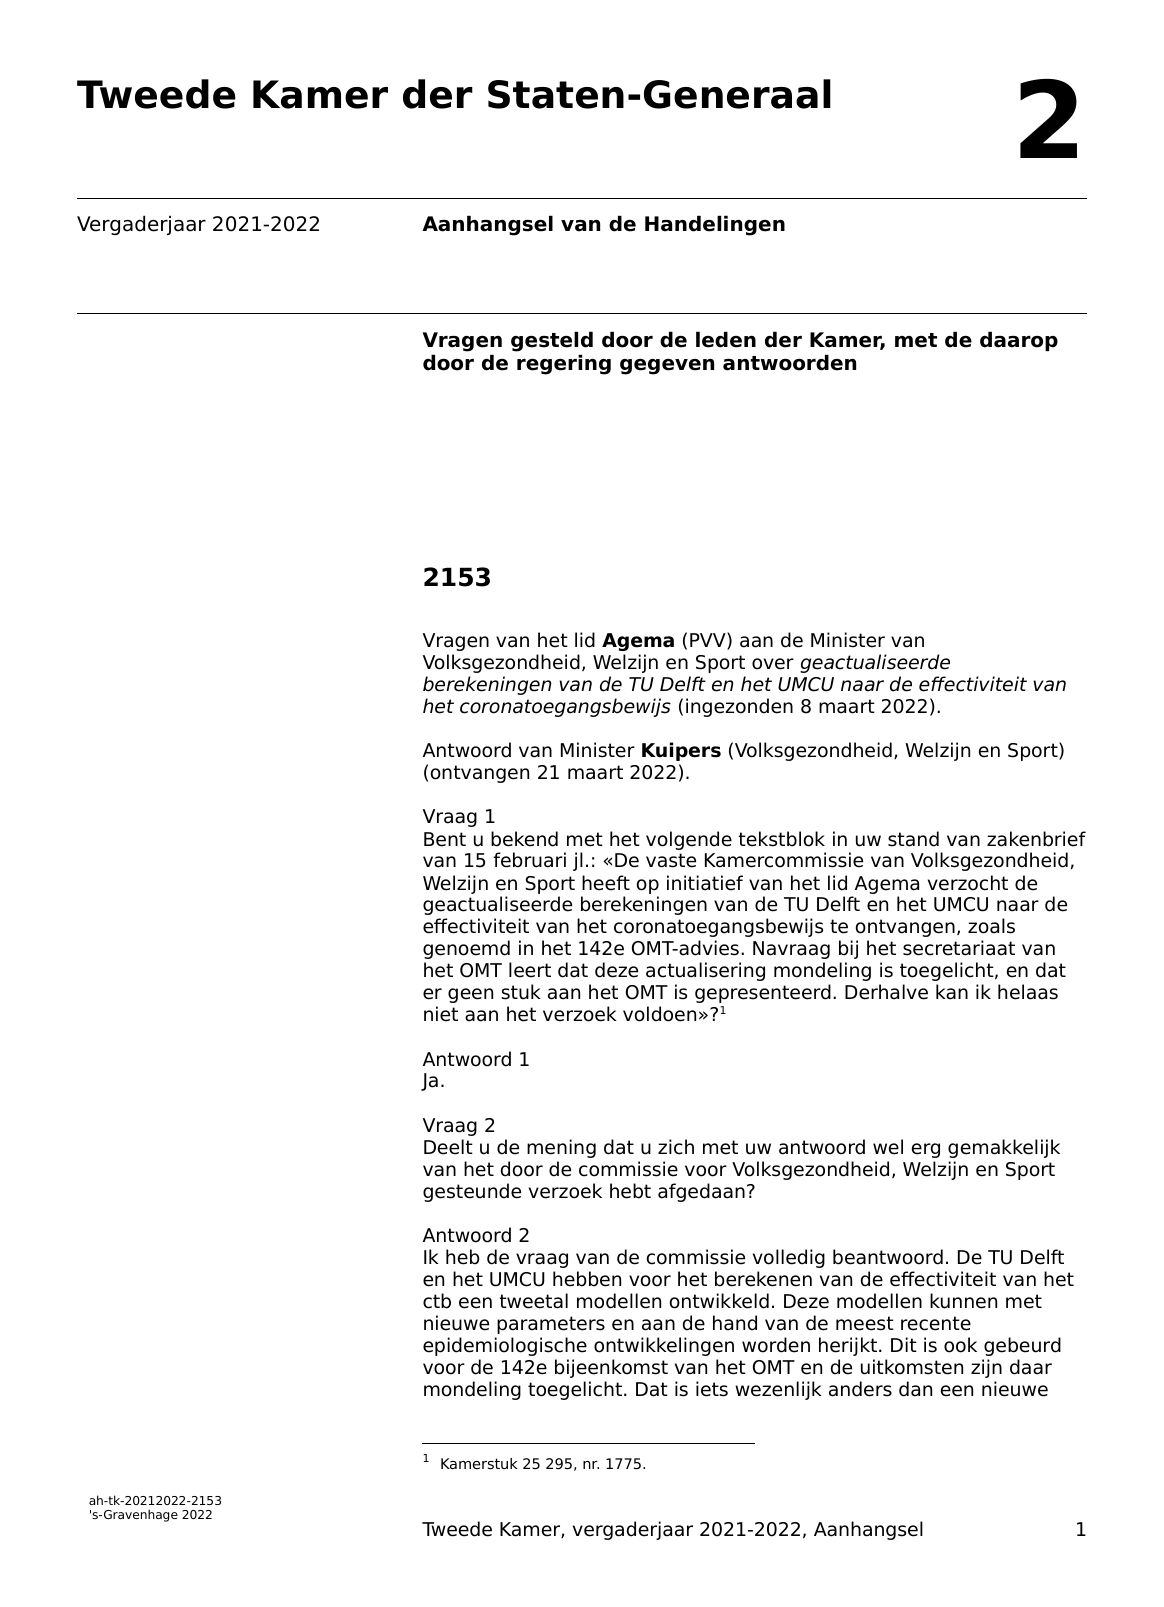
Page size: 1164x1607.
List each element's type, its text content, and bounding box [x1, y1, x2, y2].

text Ik heb de vraag van de commissie volledig beantwoord. De TU Delft en het UMCU hebben voor het berekenen van de effectiviteit van het ctb een tweetal modellen ontwikkeld. Deze modellen kunnen met nieuwe parameters en aan de hand van de meest recente epidemiologische ontwikkelingen worden herijkt. Dit is ook gebeurd voor de 142e bijeenkomst van het OMT en de uitkomsten zijn daar mondeling toegelicht. Dat is iets wezenlijk anders dan een nieuwe [422, 1247, 1087, 1401]
table_cell Vergaderjaar 2021-2022 [77, 199, 422, 313]
text Kamerstuk 25 295, nr. 1775. [422, 1452, 1087, 1474]
table_header Tweede Kamer der Staten-Generaal [77, 59, 886, 198]
table_cell Aanhangsel van de Handelingen [422, 199, 1087, 313]
table_header 2 [886, 59, 1087, 198]
text 's-Gravenhage 2022 [88, 1508, 323, 1522]
text Ja. [422, 1070, 1087, 1092]
text 2153 [422, 563, 1087, 592]
text Antwoord van Minister Kuipers (Volksgezondheid, Welzijn en Sport) (ontvangen 21 maart 2022). [422, 740, 1087, 784]
table_cell [77, 314, 422, 375]
text Bent u bekend met het volgende tekstblok in uw stand van zakenbrief van 15 februari jl.: «De vaste Kamercommissie van Volksgezondheid, Welzijn en Sport heeft op initiatief van het lid Agema verzocht de geactualiseerde berekeningen van de TU Delft en het UMCU naar de effectiviteit van het coronatoegangsbewijs te ontvangen, zoals genoemd in het 142e OMT-advies. Navraag bij het secretariaat van het OMT leert dat deze actualisering mondeling is toegelicht, en dat er geen stuk aan het OMT is gepresenteerd. Derhalve kan ik helaas niet aan het verzoek voldoen»? [422, 828, 1087, 1026]
text Vraag 2 [422, 1114, 1087, 1137]
text Deelt u de mening dat u zich met uw antwoord wel erg gemakkelijk van het door de commissie voor Volksgezondheid, Welzijn en Sport gesteunde verzoek hebt afgedaan? [422, 1137, 1087, 1202]
text Antwoord 2 [422, 1225, 1087, 1247]
text Antwoord 1 [422, 1048, 1087, 1070]
text ah-tk-20212022-2153 [88, 1494, 323, 1508]
table_cell Vragen gesteld door de leden der Kamer, met de daarop door de regering gegeven antwoorden [422, 314, 1087, 375]
text Vraag 1 [422, 806, 1087, 828]
text Vragen van het lid Agema (PVV) aan de Minister van Volksgezondheid, Welzijn en Sport over geactualiseerde berekeningen van de TU Delft en het UMCU naar de effectiviteit van het coronatoegangsbewijs (ingezonden 8 maart 2022). [422, 630, 1087, 718]
